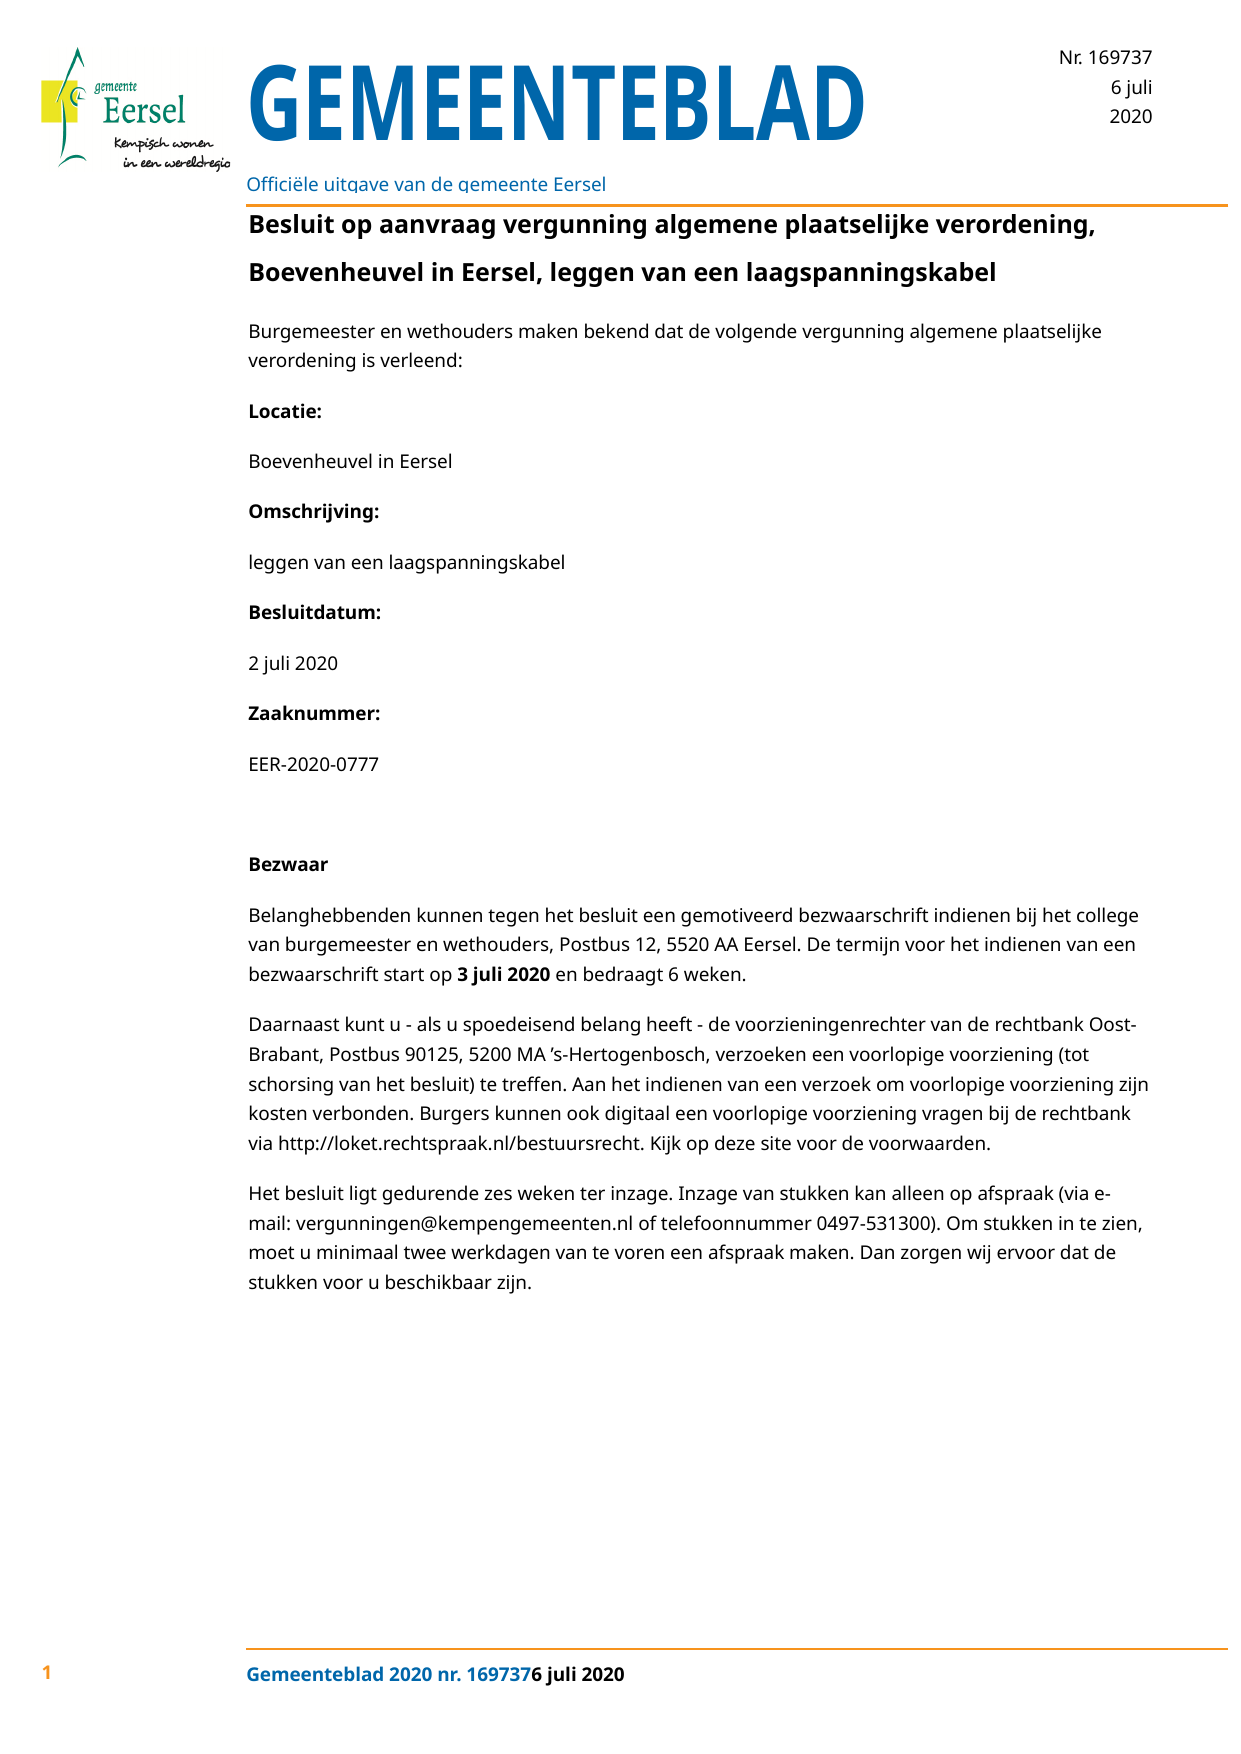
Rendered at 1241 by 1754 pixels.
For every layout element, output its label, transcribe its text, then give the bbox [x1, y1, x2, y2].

text Bezwaar [248, 852, 1152, 877]
text Besluitdatum: [248, 599, 1152, 625]
text Besluit op aanvraag vergunning algemene plaatselijke verordening, Boevenheuvel in Eersel, leggen van een laagspanningskabel [248, 207, 1152, 288]
picture [41, 47, 231, 172]
text Burgemeester en wethouders maken bekend dat de volgende vergunning algemene plaatselijke verordening is verleend: [248, 318, 1152, 373]
text EER-2020-0777 [248, 751, 1152, 777]
text Boevenheuvel in Eersel [248, 448, 1152, 474]
text Daarnaast kunt u - als u spoedeisend belang heeft - de voorzieningenrechter van de rechtbank Oost-Brabant, Postbus 90125, 5200 MA ’s-Hertogenbosch, verzoeken een voorlopige voorziening (tot schorsing van het besluit) te treffen. Aan het indienen van een verzoek om voorlopige voorziening zijn kosten verbonden. Burgers kunnen ook digitaal een voorlopige voorziening vragen bij de rechtbank via http://loket.rechtspraak.nl/bestuursrecht. Kijk op deze site voor de voorwaarden. [248, 1012, 1152, 1156]
text Locatie: [248, 398, 1152, 424]
text Zaaknummer: [248, 700, 1152, 726]
text Belanghebbenden kunnen tegen het besluit een gemotiveerd bezwaarschrift indienen bij het college van burgemeester en wethouders, Postbus 12, 5520 AA Eersel. De termijn voor het indienen van een bezwaarschrift start op 3 juli 2020 en bedraagt 6 weken. [248, 902, 1152, 987]
text Het besluit ligt gedurende zes weken ter inzage. Inzage van stukken kan alleen op afspraak (via e-mail: vergunningen@kempengemeenten.nl of telefoonnummer 0497-531300). Om stukken in te zien, moet u minimaal twee werkdagen van te voren een afspraak maken. Dan zorgen wij ervoor dat de stukken voor u beschikbaar zijn. [248, 1180, 1152, 1295]
text Omschrijving: [248, 499, 1152, 524]
text 2 juli 2020 [248, 650, 1152, 676]
text leggen van een laagspanningskabel [248, 549, 1152, 575]
